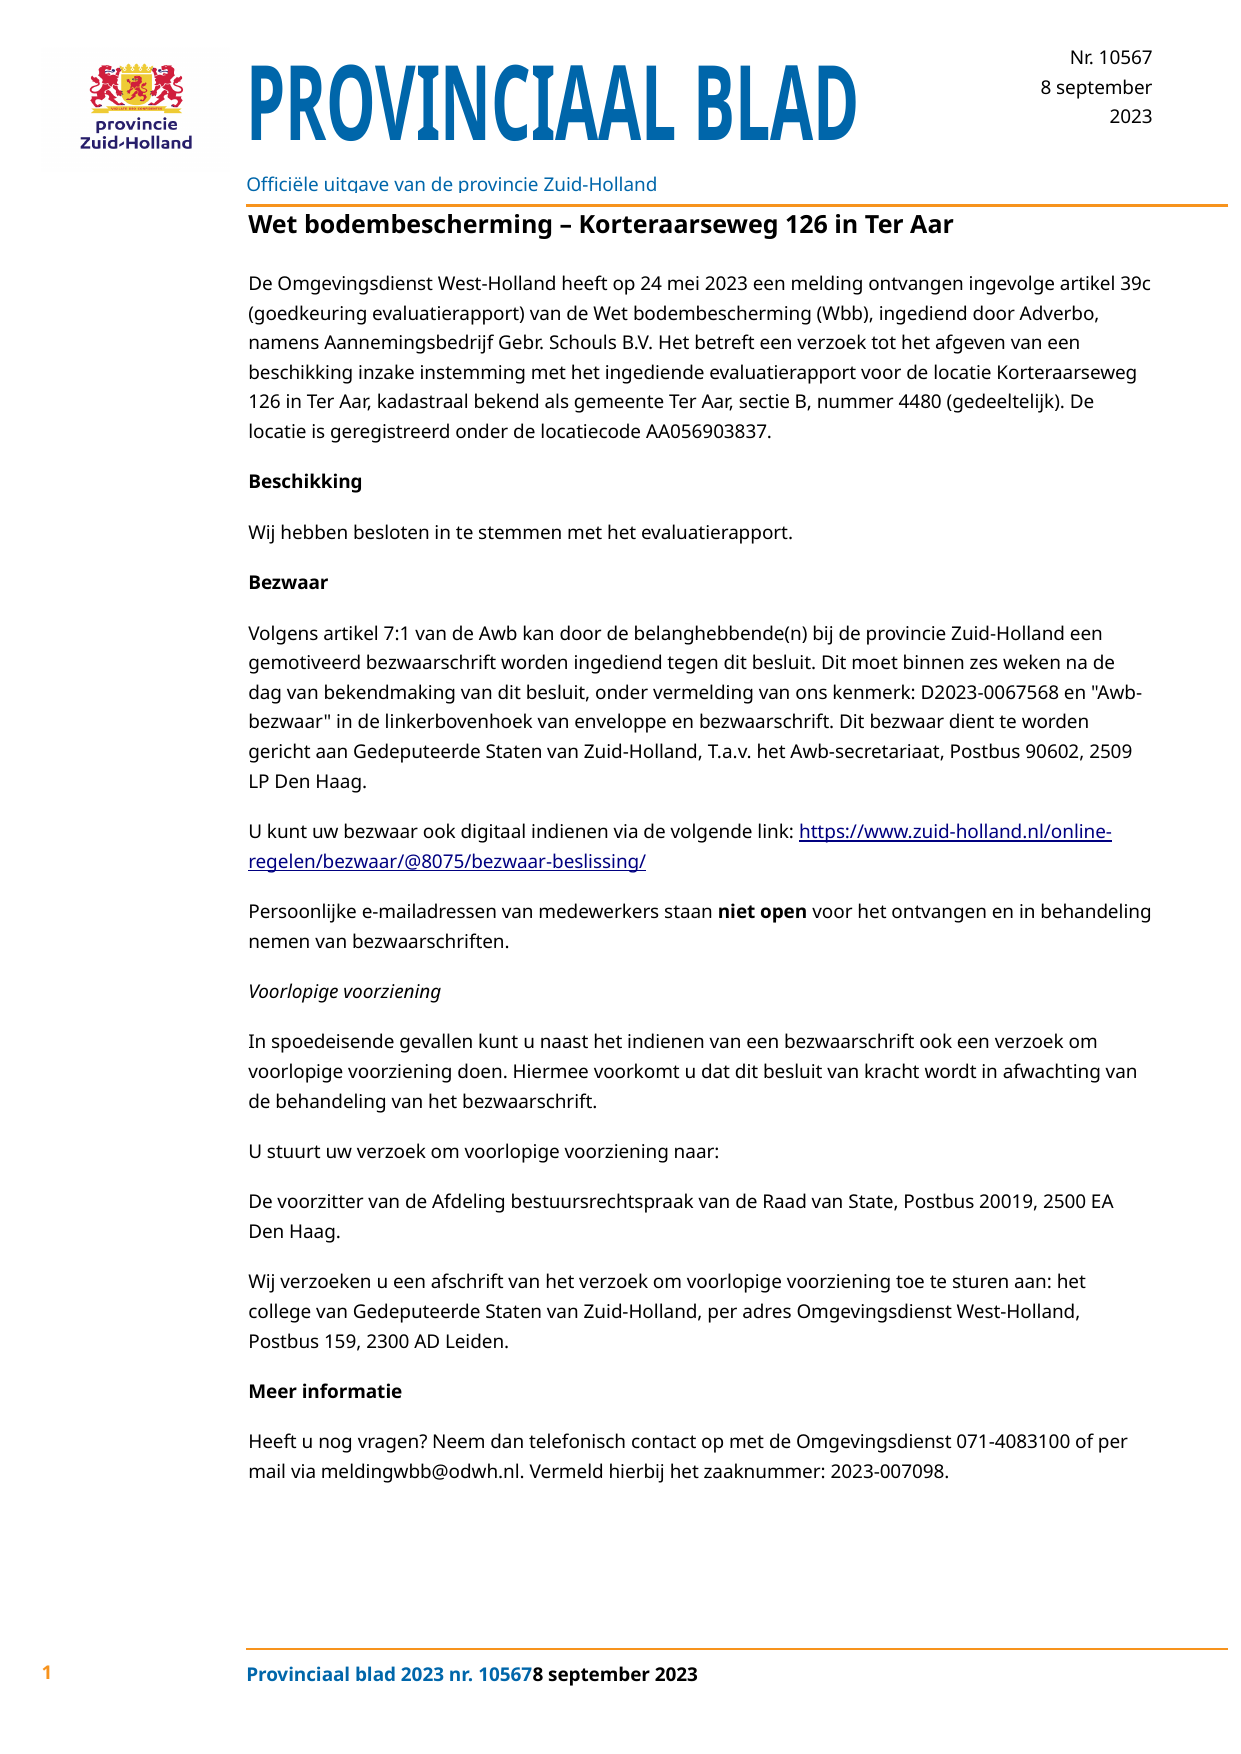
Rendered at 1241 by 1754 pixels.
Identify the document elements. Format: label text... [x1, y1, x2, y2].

text Meer informatie [248, 1378, 1152, 1404]
text In spoedeisende gevallen kunt u naast het indienen van een bezwaarschrift ook een verzoek om voorlopige voorziening doen. Hiermee voorkomt u dat dit besluit van kracht wordt in afwachting van de behandeling van het bezwaarschrift. [248, 1029, 1152, 1113]
text Wij hebben besloten in te stemmen met het evaluatierapport. [248, 519, 1152, 545]
text De voorzitter van de Afdeling bestuursrechtspraak van de Raad van State, Postbus 20019, 2500 EA Den Haag. [248, 1189, 1152, 1244]
text De Omgevingsdienst West-Holland heeft op 24 mei 2023 een melding ontvangen ingevolge artikel 39c (goedkeuring evaluatierapport) van de Wet bodembescherming (Wbb), ingediend door Adverbo, namens Aannemingsbedrijf Gebr. Schouls B.V. Het betreft een verzoek tot het afgeven van een beschikking inzake instemming met het ingediende evaluatierapport voor de locatie Korteraarseweg 126 in Ter Aar, kadastraal bekend als gemeente Ter Aar, sectie B, nummer 4480 (gedeeltelijk). De locatie is geregistreerd onder de locatiecode AA056903837. [248, 270, 1152, 444]
text Bezwaar [248, 569, 1152, 595]
text Persoonlijke e-mailadressen van medewerkers staan niet open voor het ontvangen en in behandeling nemen van bezwaarschriften. [248, 898, 1152, 953]
text Volgens artikel 7:1 van de Awb kan door de belanghebbende(n) bij de provincie Zuid-Holland een gemotiveerd bezwaarschrift worden ingediend tegen dit besluit. Dit moet binnen zes weken na de dag van bekendmaking van dit besluit, onder vermelding van ons kenmerk: D2023-0067568 en "Awb-bezwaar" in de linkerbovenhoek van enveloppe en bezwaarschrift. Dit bezwaar dient te worden gericht aan Gedeputeerde Staten van Zuid-Holland, T.a.v. het Awb-secretariaat, Postbus 90602, 2509 LP Den Haag. [248, 620, 1152, 793]
text Beschikking [248, 469, 1152, 494]
text Heeft u nog vragen? Neem dan telefonisch contact op met de Omgevingsdienst 071-4083100 of per mail via meldingwbb@odwh.nl. Vermeld hierbij het zaaknummer: 2023-007098. [248, 1429, 1152, 1484]
text U stuurt uw verzoek om voorlopige voorziening naar: [248, 1138, 1152, 1164]
text U kunt uw bezwaar ook digitaal indienen via de volgende link: https://www.zuid-holland.nl/online-regelen/bezwaar/@8075/bezwaar-beslissing/ [248, 818, 1152, 873]
picture [41, 47, 231, 172]
text Wij verzoeken u een afschrift van het verzoek om voorlopige voorziening toe te sturen aan: het college van Gedeputeerde Staten van Zuid-Holland, per adres Omgevingsdienst West-Holland, Postbus 159, 2300 AD Leiden. [248, 1269, 1152, 1353]
text Wet bodembescherming – Korteraarseweg 126 in Ter Aar [248, 207, 1152, 241]
text Voorlopige voorziening [248, 978, 1152, 1004]
